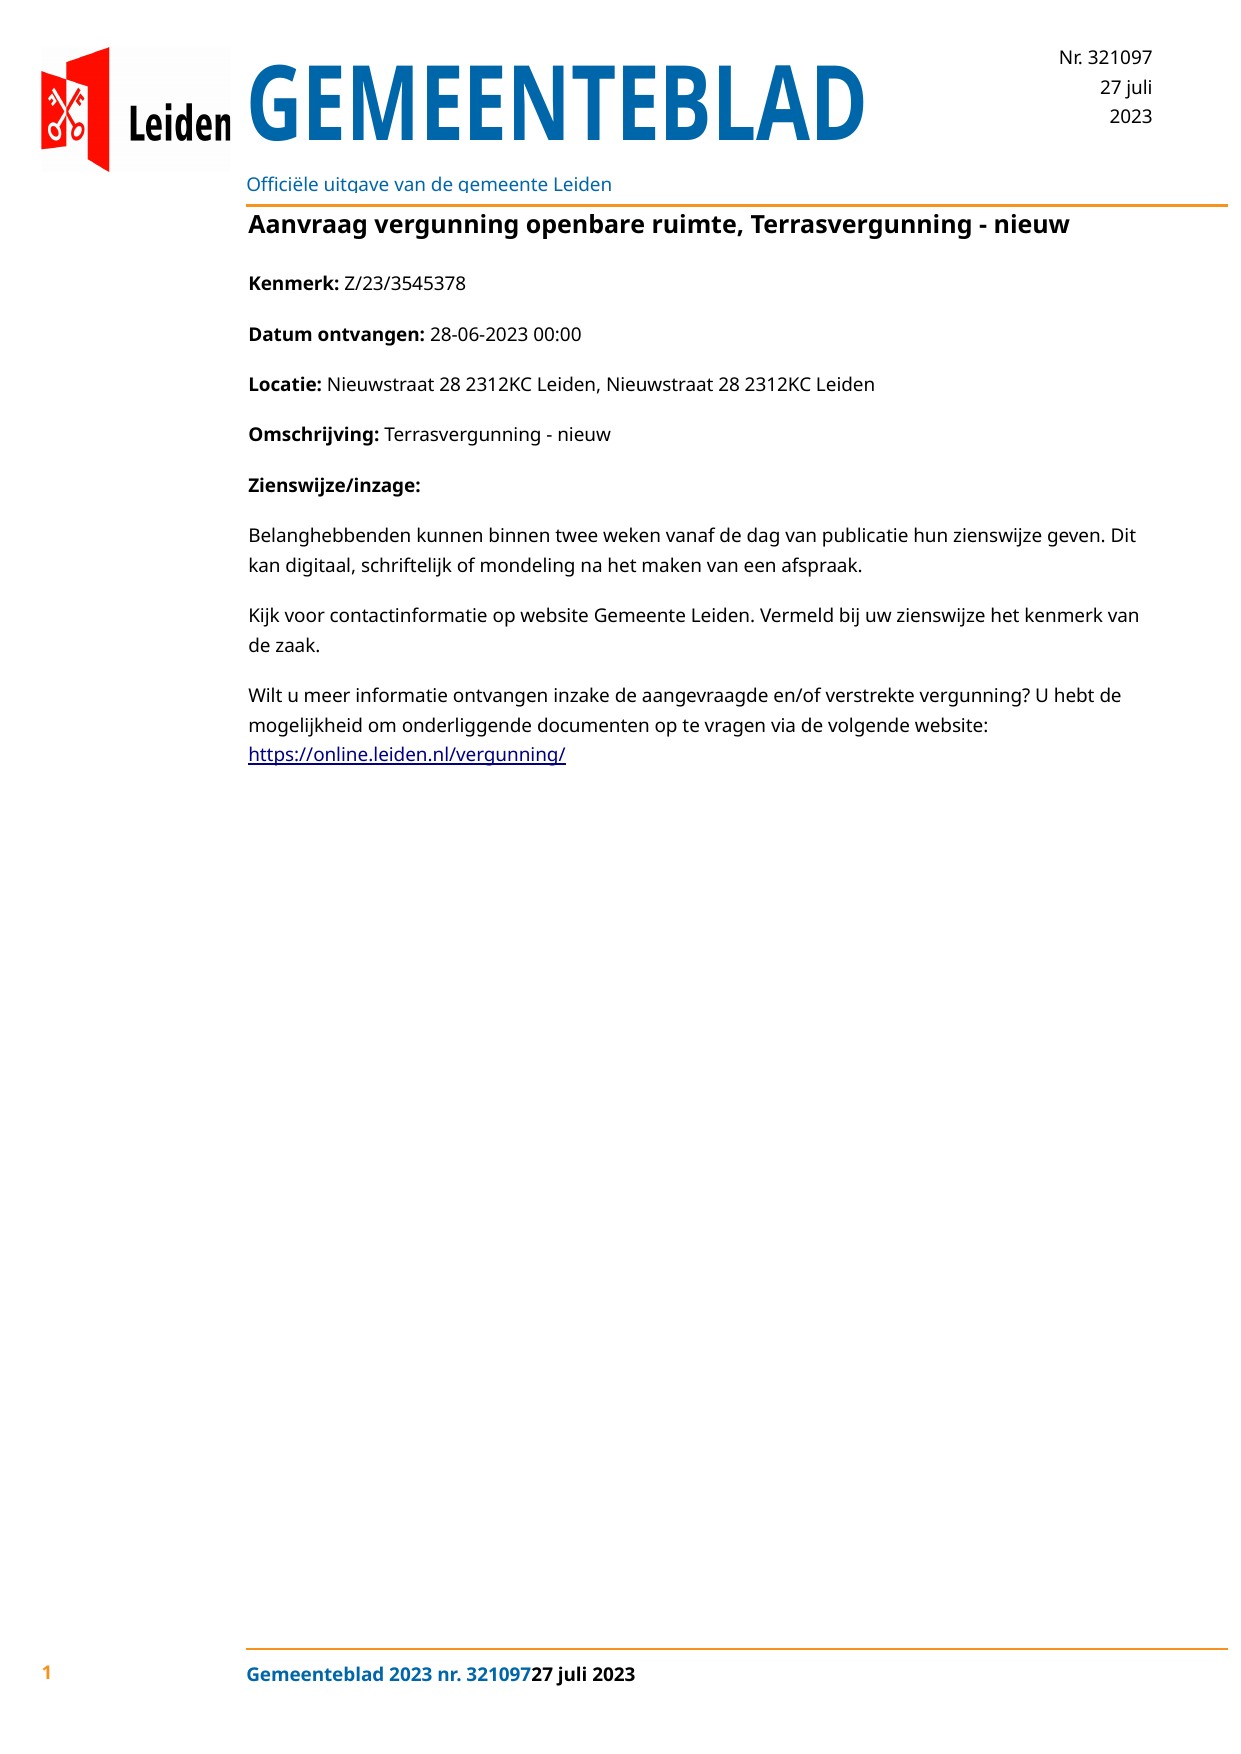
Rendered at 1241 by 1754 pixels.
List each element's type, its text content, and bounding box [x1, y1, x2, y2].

text Wilt u meer informatie ontvangen inzake de aangevraagde en/of verstrekte vergunning? U hebt de mogelijkheid om onderliggende documenten op te vragen via de volgende website: https://online.leiden.nl/vergunning/ [248, 682, 1152, 767]
text Kijk voor contactinformatie op website Gemeente Leiden. Vermeld bij uw zienswijze het kenmerk van de zaak. [248, 602, 1152, 658]
text Datum ontvangen: 28-06-2023 00:00 [248, 321, 1152, 346]
text Zienswijze/inzage: [248, 472, 1152, 498]
text Aanvraag vergunning openbare ruimte, Terrasvergunning - nieuw [248, 207, 1152, 241]
text Kenmerk: Z/23/3545378 [248, 270, 1152, 296]
text Omschrijving: Terrasvergunning - nieuw [248, 422, 1152, 447]
text Belanghebbenden kunnen binnen twee weken vanaf de dag van publicatie hun zienswijze geven. Dit kan digitaal, schriftelijk of mondeling na het maken van een afspraak. [248, 522, 1152, 578]
picture [41, 47, 231, 172]
text Locatie: Nieuwstraat 28 2312KC Leiden, Nieuwstraat 28 2312KC Leiden [248, 371, 1152, 397]
